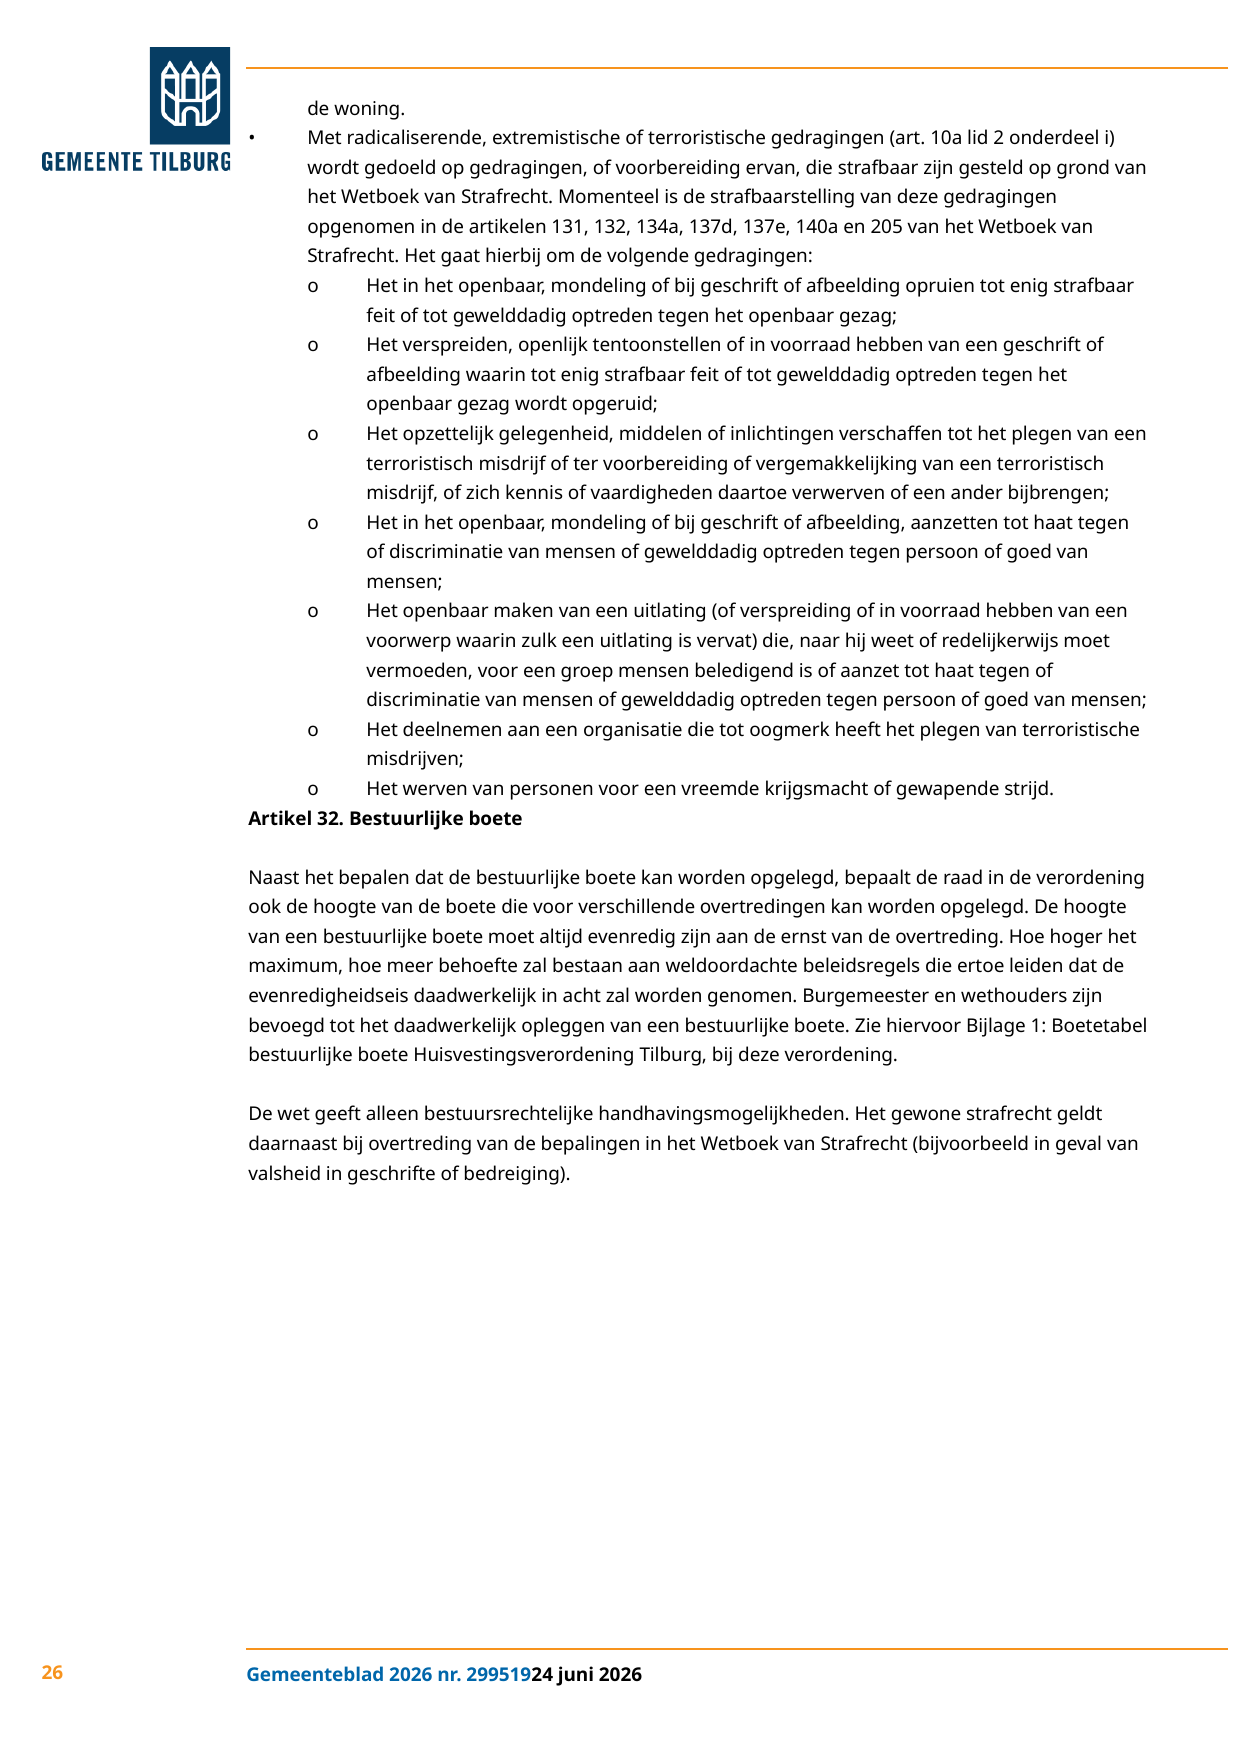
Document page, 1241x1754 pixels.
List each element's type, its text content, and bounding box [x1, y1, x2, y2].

text De wet geeft alleen bestuursrechtelijke handhavingsmogelijkheden. Het gewone strafrecht geldt daarnaast bij overtreding van de bepalingen in het Wetboek van Strafrecht (bijvoorbeeld in geval van valsheid in geschrifte of bedreiging). [248, 1101, 1152, 1186]
list Het in het openbaar, mondeling of bij geschrift of afbeelding, aanzetten tot haat tegen of discriminatie van mensen of gewelddadig optreden tegen persoon of goed van mensen; [307, 509, 1152, 594]
picture [41, 47, 231, 172]
text Naast het bepalen dat de bestuurlijke boete kan worden opgelegd, bepaalt de raad in de verordening ook de hoogte van de boete die voor verschillende overtredingen kan worden opgelegd. De hoogte van een bestuurlijke boete moet altijd evenredig zijn aan de ernst van de overtreding. Hoe hoger het maximum, hoe meer behoefte zal bestaan aan weldoordachte beleidsregels die ertoe leiden dat de evenredigheidseis daadwerkelijk in acht zal worden genomen. Burgemeester en wethouders zijn bevoegd tot het daadwerkelijk opleggen van een bestuurlijke boete. Zie hiervoor Bijlage 1: Boetetabel bestuurlijke boete Huisvestingsverordening Tilburg, bij deze verordening. [248, 864, 1152, 1067]
list Het openbaar maken van een uitlating (of verspreiding of in voorraad hebben van een voorwerp waarin zulk een uitlating is vervat) die, naar hij weet of redelijkerwijs moet vermoeden, voor een groep mensen beledigend is of aanzet tot haat tegen of discriminatie van mensen of gewelddadig optreden tegen persoon of goed van mensen; [307, 598, 1152, 712]
text Artikel 32. Bestuurlijke boete [248, 805, 1152, 831]
list Met radicaliserende, extremistische of terroristische gedragingen (art. 10a lid 2 onderdeel i) wordt gedoeld op gedragingen, of voorbereiding ervan, die strafbaar zijn gesteld op grond van het Wetboek van Strafrecht. Momenteel is de strafbaarstelling van deze gedragingen opgenomen in de artikelen 131, 132, 134a, 137d, 137e, 140a en 205 van het Wetboek van Strafrecht. Het gaat hierbij om de volgende gedragingen: [248, 124, 1152, 268]
list Het verspreiden, openlijk tentoonstellen of in voorraad hebben van een geschrift of afbeelding waarin tot enig strafbaar feit of tot gewelddadig optreden tegen het openbaar gezag wordt opgeruid; [307, 331, 1152, 416]
list Het in het openbaar, mondeling of bij geschrift of afbeelding opruien tot enig strafbaar feit of tot gewelddadig optreden tegen het openbaar gezag; [307, 272, 1152, 328]
list Het deelnemen aan een organisatie die tot oogmerk heeft het plegen van terroristische misdrijven; [307, 716, 1152, 771]
list Het opzettelijk gelegenheid, middelen of inlichtingen verschaffen tot het plegen van een terroristisch misdrijf of ter voorbereiding of vergemakkelijking van een terroristisch misdrijf, of zich kennis of vaardigheden daartoe verwerven of een ander bijbrengen; [307, 420, 1152, 505]
list Het werven van personen voor een vreemde krijgsmacht of gewapende strijd. [307, 775, 1152, 801]
list de woning. [248, 95, 1152, 121]
